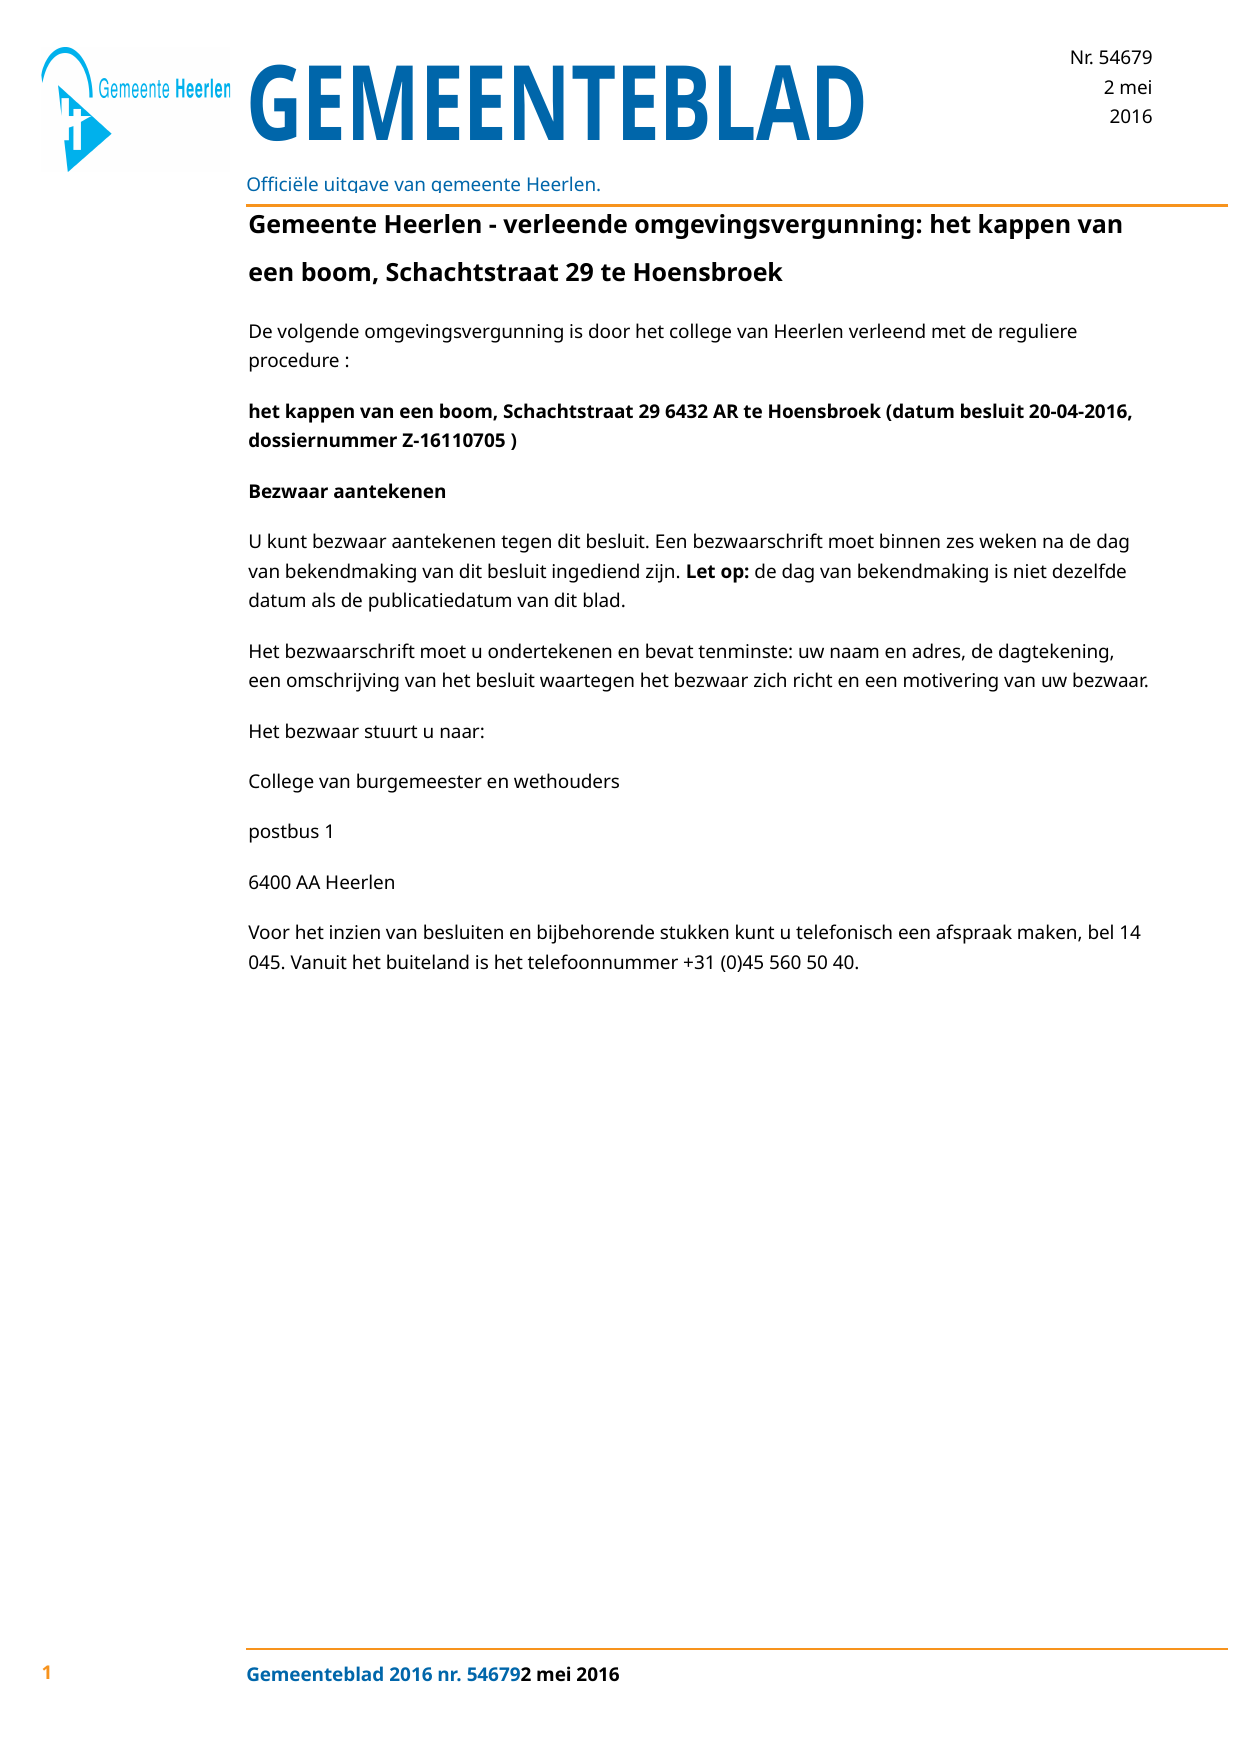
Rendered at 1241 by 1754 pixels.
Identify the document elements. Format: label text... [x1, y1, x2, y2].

text Het bezwaar stuurt u naar: [248, 718, 1152, 744]
text De volgende omgevingsvergunning is door het college van Heerlen verleend met de reguliere procedure : [248, 318, 1152, 373]
text Voor het inzien van besluiten en bijbehorende stukken kunt u telefonisch een afspraak maken, bel 14 045. Vanuit het buiteland is het telefoonnummer +31 (0)45 560 50 40. [248, 919, 1152, 975]
text postbus 1 [248, 819, 1152, 844]
picture [41, 47, 231, 172]
text College van burgemeester en wethouders [248, 768, 1152, 794]
text U kunt bezwaar aantekenen tegen dit besluit. Een bezwaarschrift moet binnen zes weken na de dag van bekendmaking van dit besluit ingediend zijn. Let op: de dag van bekendmaking is niet dezelfde datum als de publicatiedatum van dit blad. [248, 528, 1152, 613]
text het kappen van een boom, Schachtstraat 29 6432 AR te Hoensbroek (datum besluit 20-04-2016, dossiernummer Z-16110705 ) [248, 398, 1152, 453]
text Bezwaar aantekenen [248, 478, 1152, 504]
text Het bezwaarschrift moet u ondertekenen en bevat tenminste: uw naam en adres, de dagtekening, een omschrijving van het besluit waartegen het bezwaar zich richt en een motivering van uw bezwaar. [248, 638, 1152, 693]
picture [41, 47, 58, 70]
text 6400 AA Heerlen [248, 869, 1152, 895]
text Gemeente Heerlen - verleende omgevingsvergunning: het kappen van een boom, Schachtstraat 29 te Hoensbroek [248, 207, 1152, 288]
